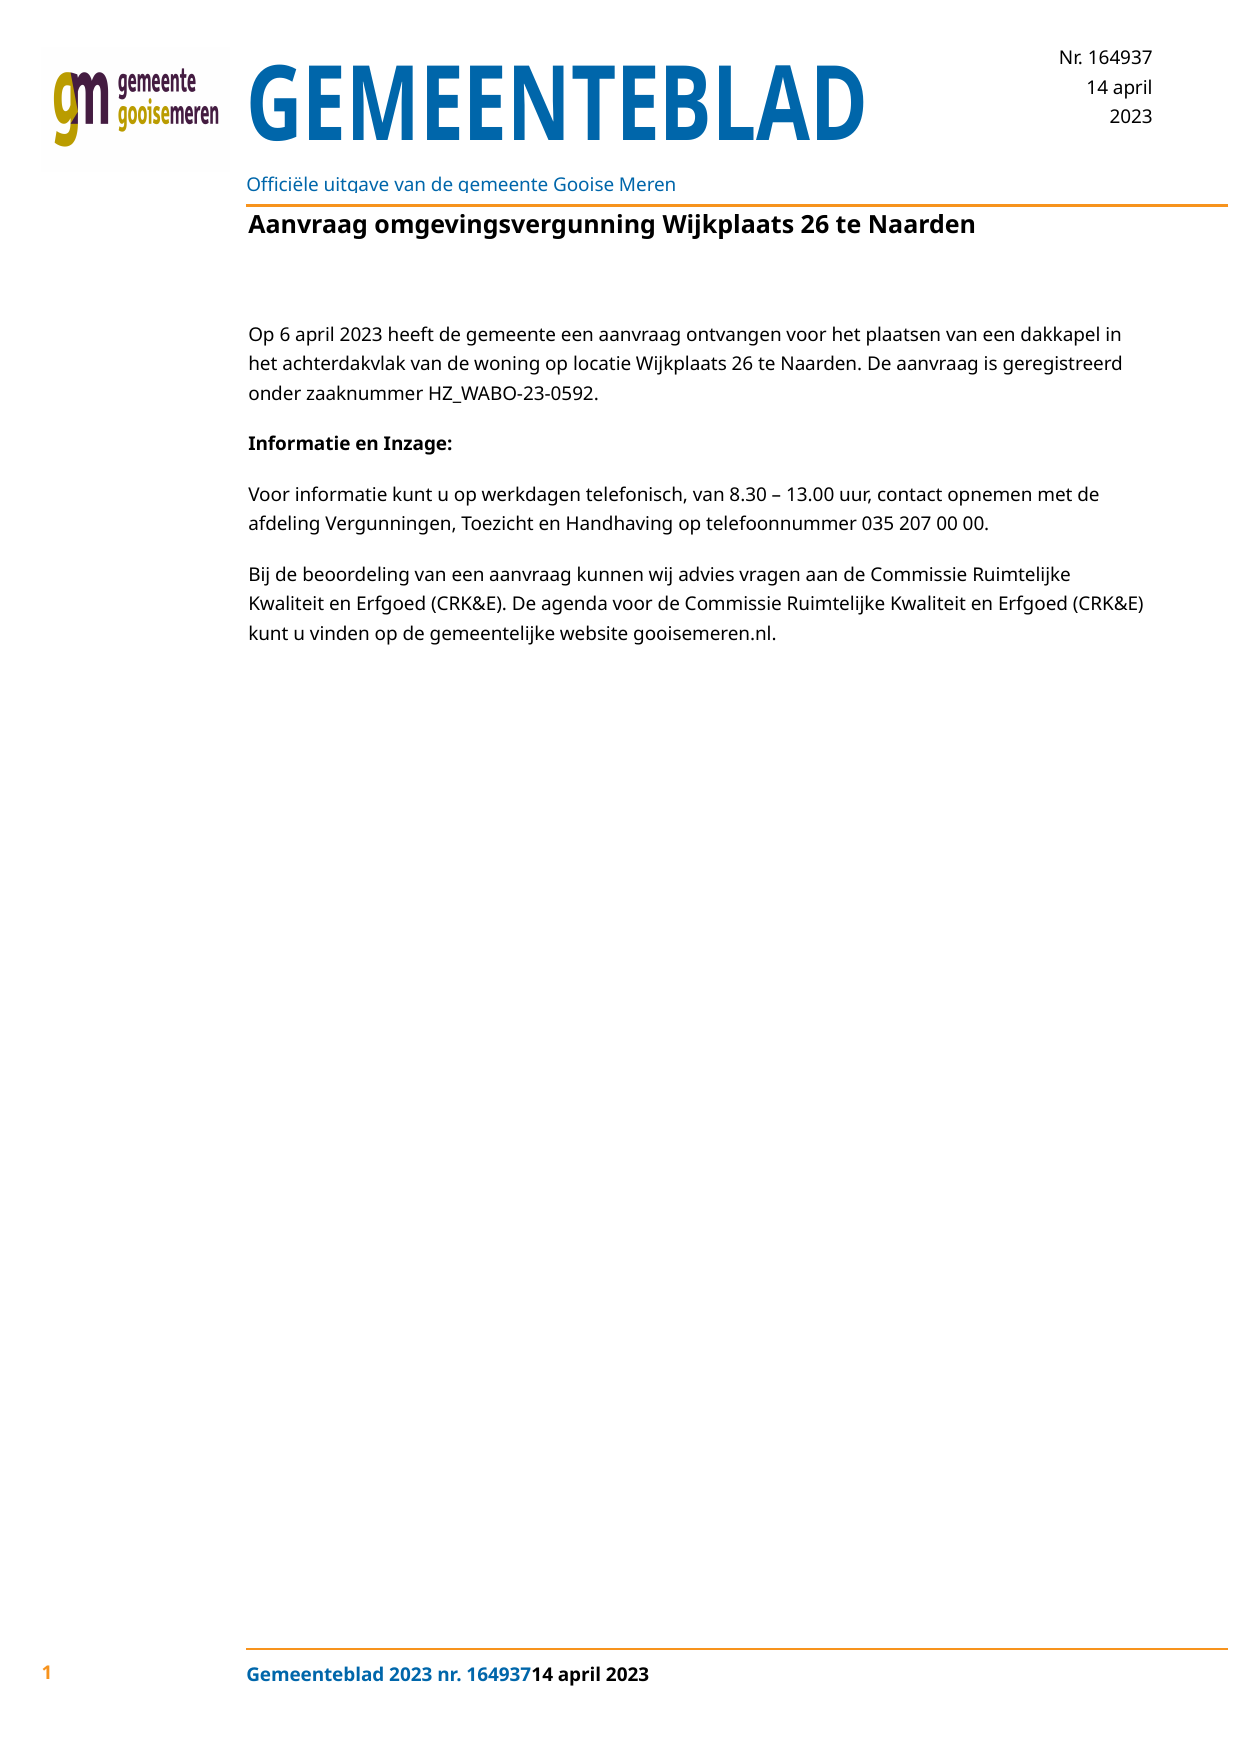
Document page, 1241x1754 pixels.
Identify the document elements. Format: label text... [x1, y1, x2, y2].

text Bij de beoordeling van een aanvraag kunnen wij advies vragen aan de Commissie Ruimtelijke Kwaliteit en Erfgoed (CRK&E). De agenda voor de Commissie Ruimtelijke Kwaliteit en Erfgoed (CRK&E) kunt u vinden op de gemeentelijke website gooisemeren.nl. [248, 561, 1152, 646]
text Aanvraag omgevingsvergunning Wijkplaats 26 te Naarden [248, 207, 1152, 241]
text Voor informatie kunt u op werkdagen telefonisch, van 8.30 – 13.00 uur, contact opnemen met de afdeling Vergunningen, Toezicht en Handhaving op telefoonnummer 035 207 00 00. [248, 481, 1152, 536]
text Op 6 april 2023 heeft de gemeente een aanvraag ontvangen voor het plaatsen van een dakkapel in het achterdakvlak van de woning op locatie Wijkplaats 26 te Naarden. De aanvraag is geregistreerd onder zaaknummer HZ_WABO-23-0592. [248, 321, 1152, 406]
picture [41, 47, 231, 172]
text Informatie en Inzage: [248, 430, 1152, 456]
